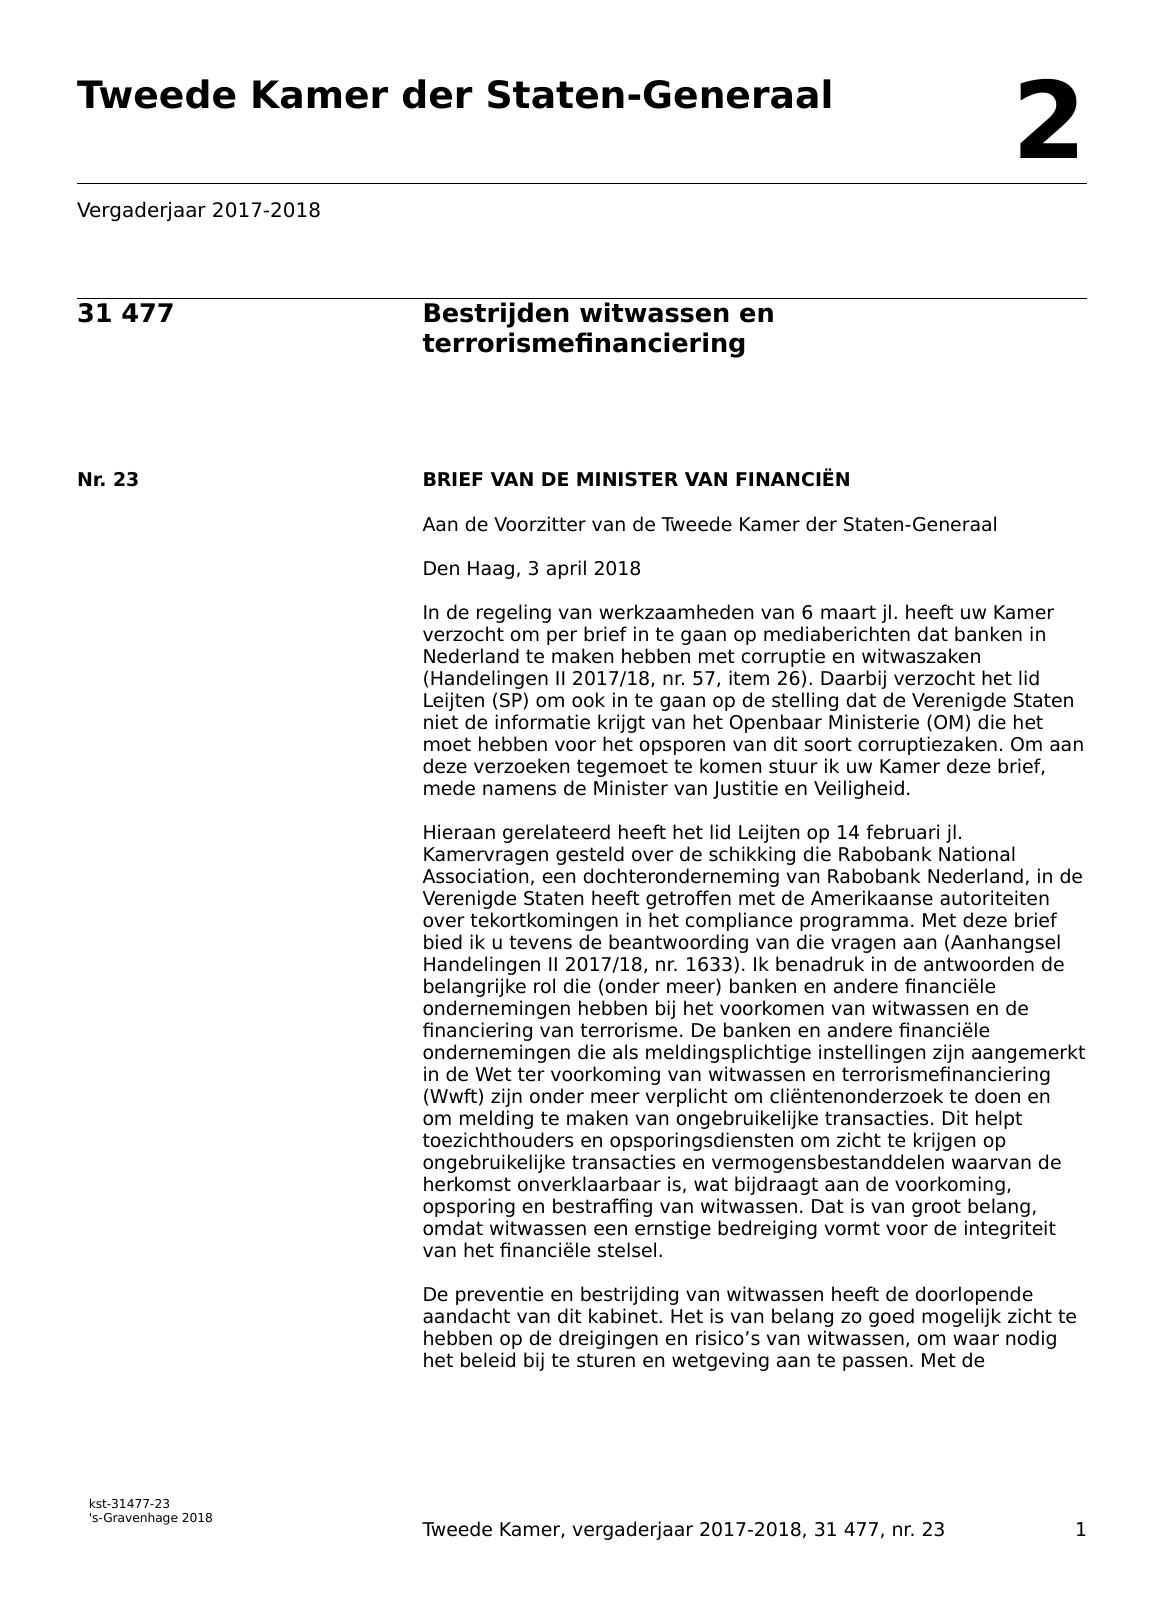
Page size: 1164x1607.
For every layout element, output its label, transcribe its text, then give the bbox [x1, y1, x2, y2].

text Hieraan gerelateerd heeft het lid Leijten op 14 februari jl. Kamervragen gesteld over de schikking die Rabobank National Association, een dochteronderneming van Rabobank Nederland, in de Verenigde Staten heeft getroffen met de Amerikaanse autoriteiten over tekortkomingen in het compliance programma. Met deze brief bied ik u tevens de beantwoording van die vragen aan (Aanhangsel Handelingen II 2017/18, nr. 1633). Ik benadruk in de antwoorden de belangrijke rol die (onder meer) banken en andere financiële ondernemingen hebben bij het voorkomen van witwassen en de financiering van terrorisme. De banken en andere financiële ondernemingen die als meldingsplichtige instellingen zijn aangemerkt in de Wet ter voorkoming van witwassen en terrorismefinanciering (Wwft) zijn onder meer verplicht om cliëntenonderzoek te doen en om melding te maken van ongebruikelijke transacties. Dit helpt toezichthouders en opsporingsdiensten om zicht te krijgen op ongebruikelijke transacties en vermogensbestanddelen waarvan de herkomst onverklaarbaar is, wat bijdraagt aan de voorkoming, opsporing en bestraffing van witwassen. Dat is van groot belang, omdat witwassen een ernstige bedreiging vormt voor de integriteit van het financiële stelsel. [422, 822, 1087, 1261]
text In de regeling van werkzaamheden van 6 maart jl. heeft uw Kamer verzocht om per brief in te gaan op mediaberichten dat banken in Nederland te maken hebben met corruptie en witwaszaken (Handelingen II 2017/18, nr. 57, item 26). Daarbij verzocht het lid Leijten (SP) om ook in te gaan op de stelling dat de Verenigde Staten niet de informatie krijgt van het Openbaar Ministerie (OM) die het moet hebben voor het opsporen van dit soort corruptiezaken. Om aan deze verzoeken tegemoet te komen stuur ik uw Kamer deze brief, mede namens de Minister van Justitie en Veiligheid. [422, 602, 1087, 800]
table_header 2 [886, 59, 1087, 183]
text 's-Gravenhage 2018 [88, 1511, 323, 1525]
text kst-31477-23 [88, 1497, 323, 1511]
subtitle 31 477 Bestrijden witwassen en terrorismefinanciering [77, 299, 1087, 358]
text Den Haag, 3 april 2018 [422, 558, 1087, 580]
text Aan de Voorzitter van de Tweede Kamer der Staten-Generaal [422, 513, 1087, 536]
subtitle Nr. 23 BRIEF VAN DE MINISTER VAN FINANCIËN [77, 469, 1087, 491]
table_cell Vergaderjaar 2017-2018 [77, 184, 1087, 298]
text De preventie en bestrijding van witwassen heeft de doorlopende aandacht van dit kabinet. Het is van belang zo goed mogelijk zicht te hebben op de dreigingen en risico’s van witwassen, om waar nodig het beleid bij te sturen en wetgeving aan te passen. Met de [422, 1284, 1087, 1372]
table_header Tweede Kamer der Staten-Generaal [77, 59, 886, 183]
